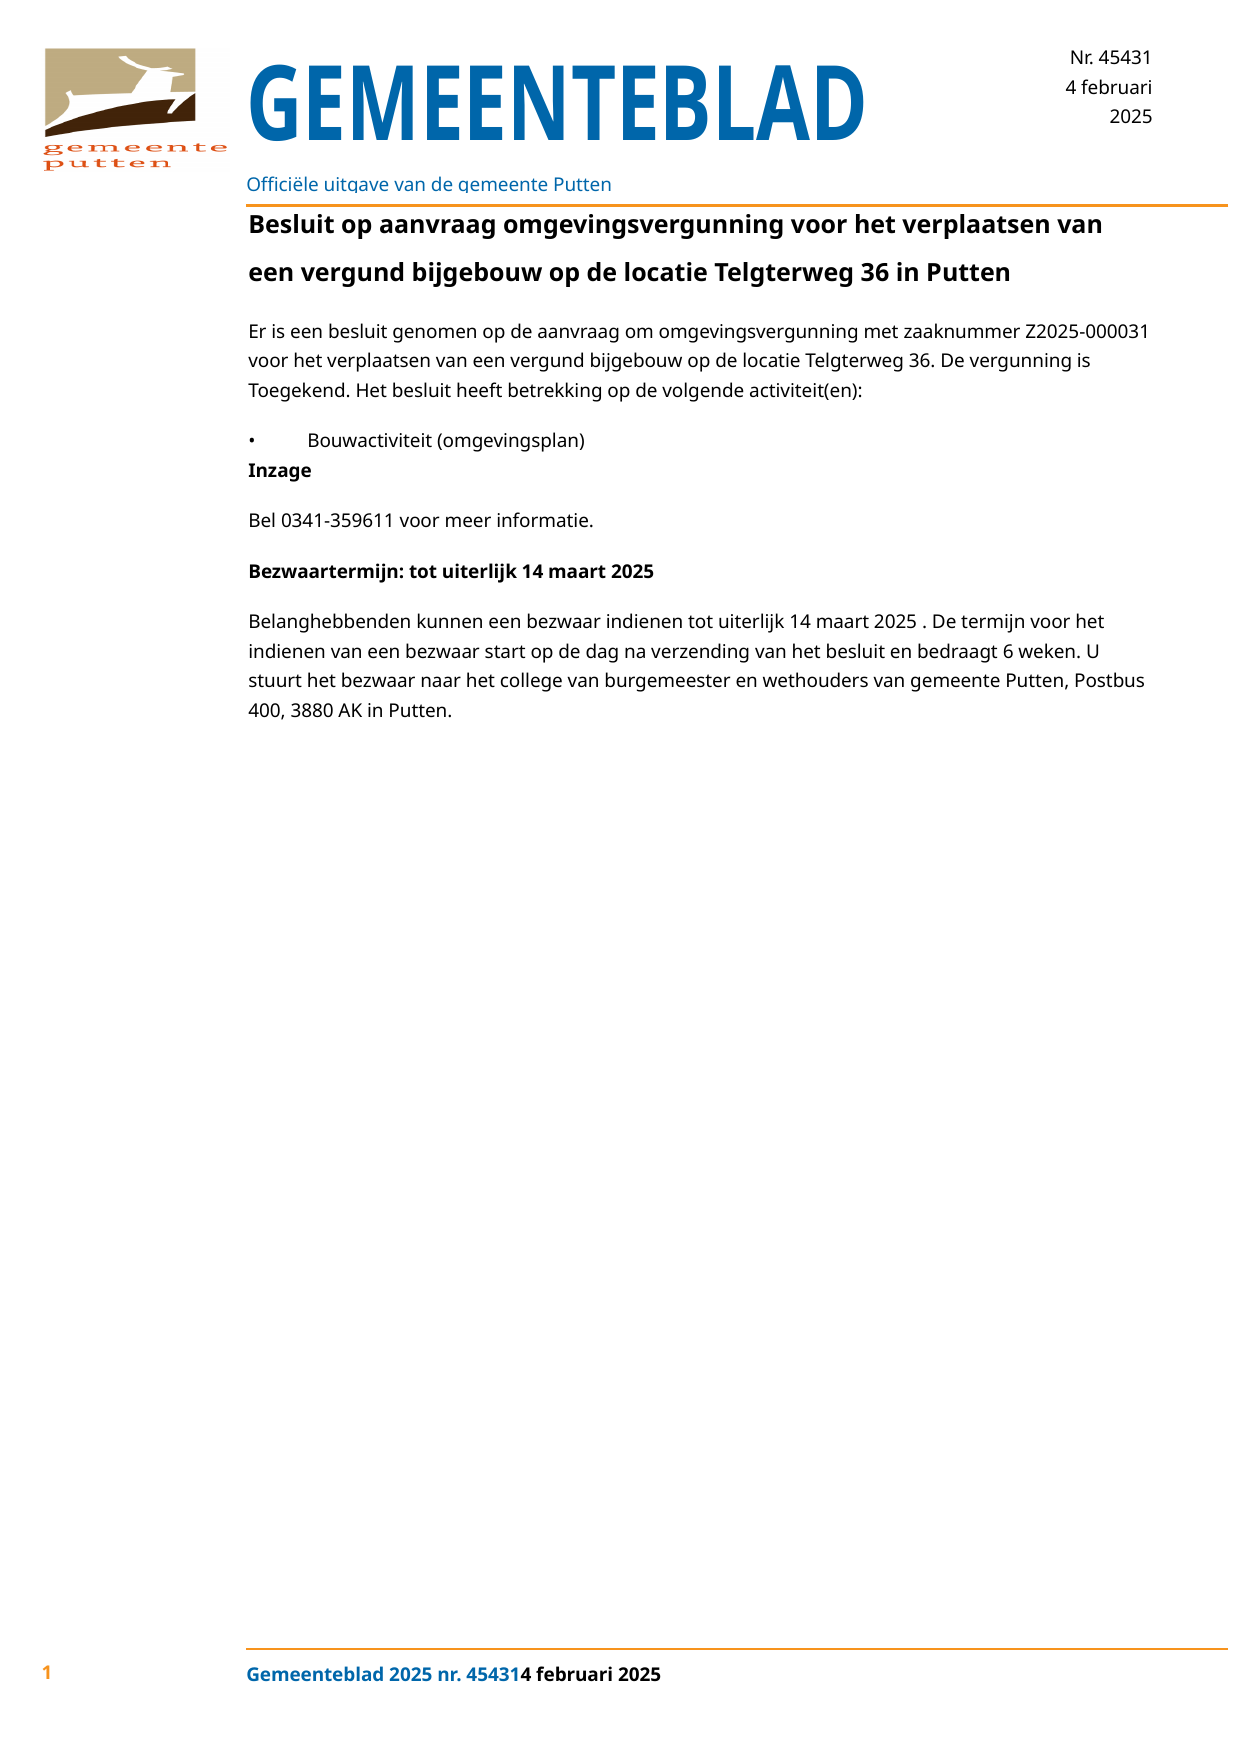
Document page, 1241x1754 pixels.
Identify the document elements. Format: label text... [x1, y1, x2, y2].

text Inzage [248, 457, 1152, 483]
text Besluit op aanvraag omgevingsvergunning voor het verplaatsen van een vergund bijgebouw op de locatie Telgterweg 36 in Putten [248, 207, 1152, 288]
text Bel 0341-359611 voor meer informatie. [248, 507, 1152, 533]
picture [41, 47, 231, 172]
list Bouwactiviteit (omgevingsplan) [248, 427, 1152, 453]
text Bezwaartermijn: tot uiterlijk 14 maart 2025 [248, 558, 1152, 584]
text Er is een besluit genomen op de aanvraag om omgevingsvergunning met zaaknummer Z2025-000031 voor het verplaatsen van een vergund bijgebouw op de locatie Telgterweg 36. De vergunning is Toegekend. Het besluit heeft betrekking op de volgende activiteit(en): [248, 318, 1152, 403]
text Belanghebbenden kunnen een bezwaar indienen tot uiterlijk 14 maart 2025 . De termijn voor het indienen van een bezwaar start op de dag na verzending van het besluit en bedraagt 6 weken. U stuurt het bezwaar naar het college van burgemeester en wethouders van gemeente Putten, Postbus 400, 3880 AK in Putten. [248, 608, 1152, 723]
